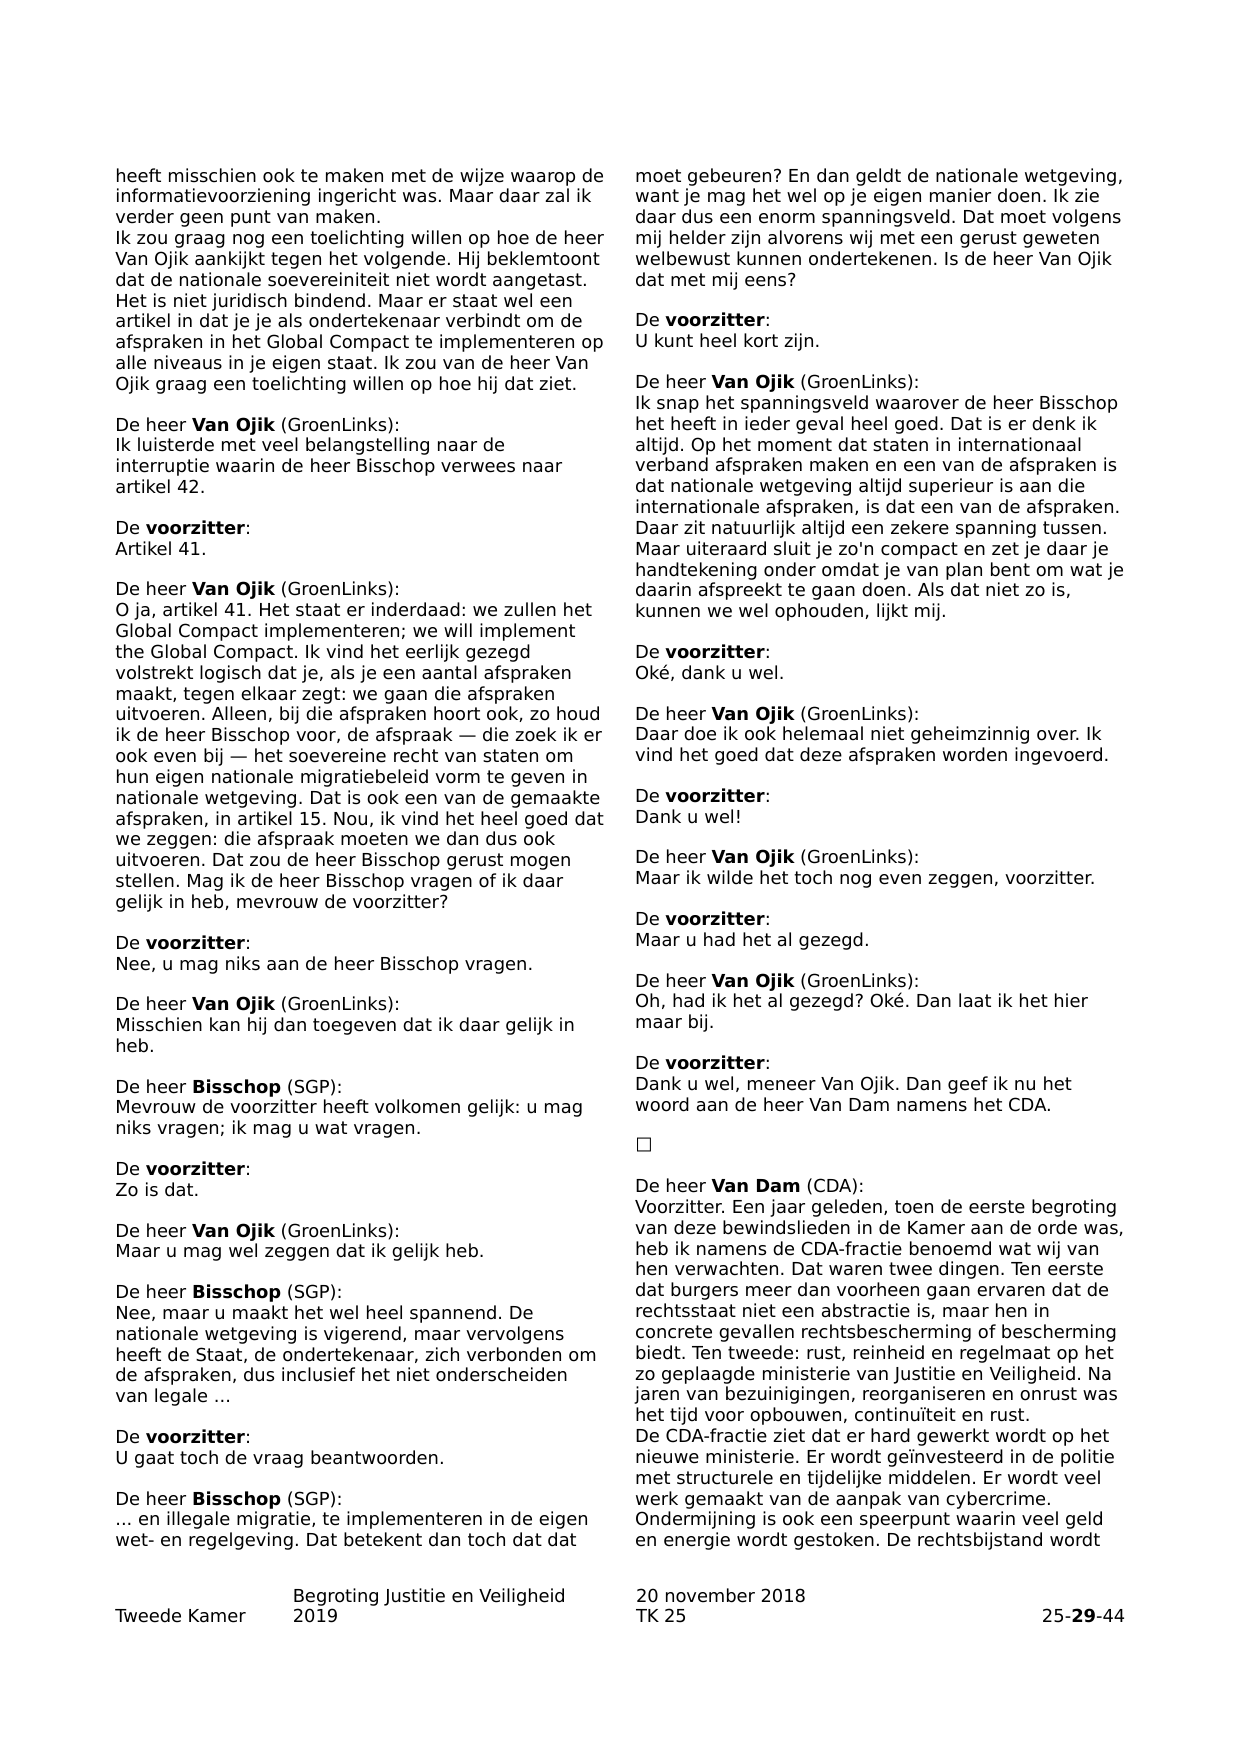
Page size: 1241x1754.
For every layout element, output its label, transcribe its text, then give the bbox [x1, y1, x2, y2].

text De heer Van Ojik (GroenLinks): [115, 414, 605, 435]
text Voorzitter. Een jaar geleden, toen de eerste begroting van deze bewindslieden in de Kamer aan de orde was, heb ik namens de CDA-fractie benoemd wat wij van hen verwachten. Dat waren twee dingen. Ten eerste dat burgers meer dan voorheen gaan ervaren dat de rechtsstaat niet een abstractie is, maar hen in concrete gevallen rechtsbescherming of bescherming biedt. Ten tweede: rust, reinheid en regelmaat op het zo geplaagde ministerie van Justitie en Veiligheid. Na jaren van bezuinigingen, reorganiseren en onrust was het tijd voor opbouwen, continuïteit en rust. [635, 1197, 1125, 1426]
text De heer Bisschop (SGP): [115, 1282, 605, 1303]
text Nee, u mag niks aan de heer Bisschop vragen. [115, 953, 605, 974]
text U gaat toch de vraag beantwoorden. [115, 1448, 605, 1468]
text De CDA-fractie ziet dat er hard gewerkt wordt op het nieuwe ministerie. Er wordt geïnvesteerd in de politie met structurele en tijdelijke middelen. Er wordt veel werk gemaakt van de aanpak van cybercrime. Ondermijning is ook een speerpunt waarin veel geld en energie wordt gestoken. De rechtsbijstand wordt [635, 1426, 1125, 1551]
text De voorzitter: [635, 310, 1125, 331]
text moet gebeuren? En dan geldt de nationale wetgeving, want je mag het wel op je eigen manier doen. Ik zie daar dus een enorm spanningsveld. Dat moet volgens mij helder zijn alvorens wij met een gerust geweten welbewust kunnen ondertekenen. Is de heer Van Ojik dat met mij eens? [635, 165, 1125, 290]
text De voorzitter: [115, 1427, 605, 1448]
text Ik luisterde met veel belangstelling naar de interruptie waarin de heer Bisschop verwees naar artikel 42. [115, 435, 605, 498]
text U kunt heel kort zijn. [635, 331, 1125, 352]
text De heer Bisschop (SGP): [115, 1488, 605, 1509]
text Dank u wel! [635, 806, 1125, 827]
text De voorzitter: [635, 909, 1125, 929]
text Oh, had ik het al gezegd? Oké. Dan laat ik het hier maar bij. [635, 991, 1125, 1033]
text Ik zou graag nog een toelichting willen op hoe de heer Van Ojik aankijkt tegen het volgende. Hij beklemtoont dat de nationale soevereiniteit niet wordt aangetast. Het is niet juridisch bindend. Maar er staat wel een artikel in dat je je als ondertekenaar verbindt om de afspraken in het Global Compact te implementeren op alle niveaus in je eigen staat. Ik zou van de heer Van Ojik graag een toelichting willen op hoe hij dat ziet. [115, 228, 605, 394]
text Maar u had het al gezegd. [635, 929, 1125, 950]
text De voorzitter: [115, 932, 605, 953]
text ... en illegale migratie, te implementeren in de eigen wet- en regelgeving. Dat betekent dan toch dat dat [115, 1509, 605, 1551]
text De heer Bisschop (SGP): [115, 1076, 605, 1097]
text De heer Van Ojik (GroenLinks): [115, 1220, 605, 1241]
text De heer Van Ojik (GroenLinks): [115, 994, 605, 1015]
text De voorzitter: [635, 1053, 1125, 1073]
text Zo is dat. [115, 1179, 605, 1200]
text Dank u wel, meneer Van Ojik. Dan geef ik nu het woord aan de heer Van Dam namens het CDA. [635, 1073, 1125, 1115]
text Mevrouw de voorzitter heeft volkomen gelijk: u mag niks vragen; ik mag u wat vragen. [115, 1097, 605, 1139]
text De voorzitter: [635, 786, 1125, 806]
text De voorzitter: [115, 1159, 605, 1179]
text De voorzitter: [635, 642, 1125, 662]
text heeft misschien ook te maken met de wijze waarop de informatievoorziening ingericht was. Maar daar zal ik verder geen punt van maken. [115, 165, 605, 228]
text De heer Van Ojik (GroenLinks): [115, 579, 605, 600]
text Ik snap het spanningsveld waarover de heer Bisschop het heeft in ieder geval heel goed. Dat is er denk ik altijd. Op het moment dat staten in internationaal verband afspraken maken en een van de afspraken is dat nationale wetgeving altijd superieur is aan die internationale afspraken, is dat een van de afspraken. Daar zit natuurlijk altijd een zekere spanning tussen. Maar uiteraard sluit je zo'n compact en zet je daar je handtekening onder omdat je van plan bent om wat je daarin afspreekt te gaan doen. Als dat niet zo is, kunnen we wel ophouden, lijkt mij. [635, 393, 1125, 622]
text Artikel 41. [115, 538, 605, 559]
text De heer Van Ojik (GroenLinks): [635, 970, 1125, 991]
text De heer Van Ojik (GroenLinks): [635, 703, 1125, 724]
text Maar u mag wel zeggen dat ik gelijk heb. [115, 1241, 605, 1262]
text ⬜ [635, 1135, 1125, 1156]
text O ja, artikel 41. Het staat er inderdaad: we zullen het Global Compact implementeren; we will implement the Global Compact. Ik vind het eerlijk gezegd volstrekt logisch dat je, als je een aantal afspraken maakt, tegen elkaar zegt: we gaan die afspraken uitvoeren. Alleen, bij die afspraken hoort ook, zo houd ik de heer Bisschop voor, de afspraak — die zoek ik er ook even bij — het soevereine recht van staten om hun eigen nationale migratiebeleid vorm te geven in nationale wetgeving. Dat is ook een van de gemaakte afspraken, in artikel 15. Nou, ik vind het heel goed dat we zeggen: die afspraak moeten we dan dus ook uitvoeren. Dat zou de heer Bisschop gerust mogen stellen. Mag ik de heer Bisschop vragen of ik daar gelijk in heb, mevrouw de voorzitter? [115, 600, 605, 912]
text Nee, maar u maakt het wel heel spannend. De nationale wetgeving is vigerend, maar vervolgens heeft de Staat, de ondertekenaar, zich verbonden om de afspraken, dus inclusief het niet onderscheiden van legale ... [115, 1303, 605, 1407]
text Misschien kan hij dan toegeven dat ik daar gelijk in heb. [115, 1015, 605, 1056]
text De voorzitter: [115, 518, 605, 538]
text De heer Van Dam (CDA): [635, 1176, 1125, 1197]
text Oké, dank u wel. [635, 662, 1125, 683]
text Maar ik wilde het toch nog even zeggen, voorzitter. [635, 868, 1125, 889]
text De heer Van Ojik (GroenLinks): [635, 847, 1125, 868]
text Daar doe ik ook helemaal niet geheimzinnig over. Ik vind het goed dat deze afspraken worden ingevoerd. [635, 724, 1125, 766]
text De heer Van Ojik (GroenLinks): [635, 372, 1125, 393]
